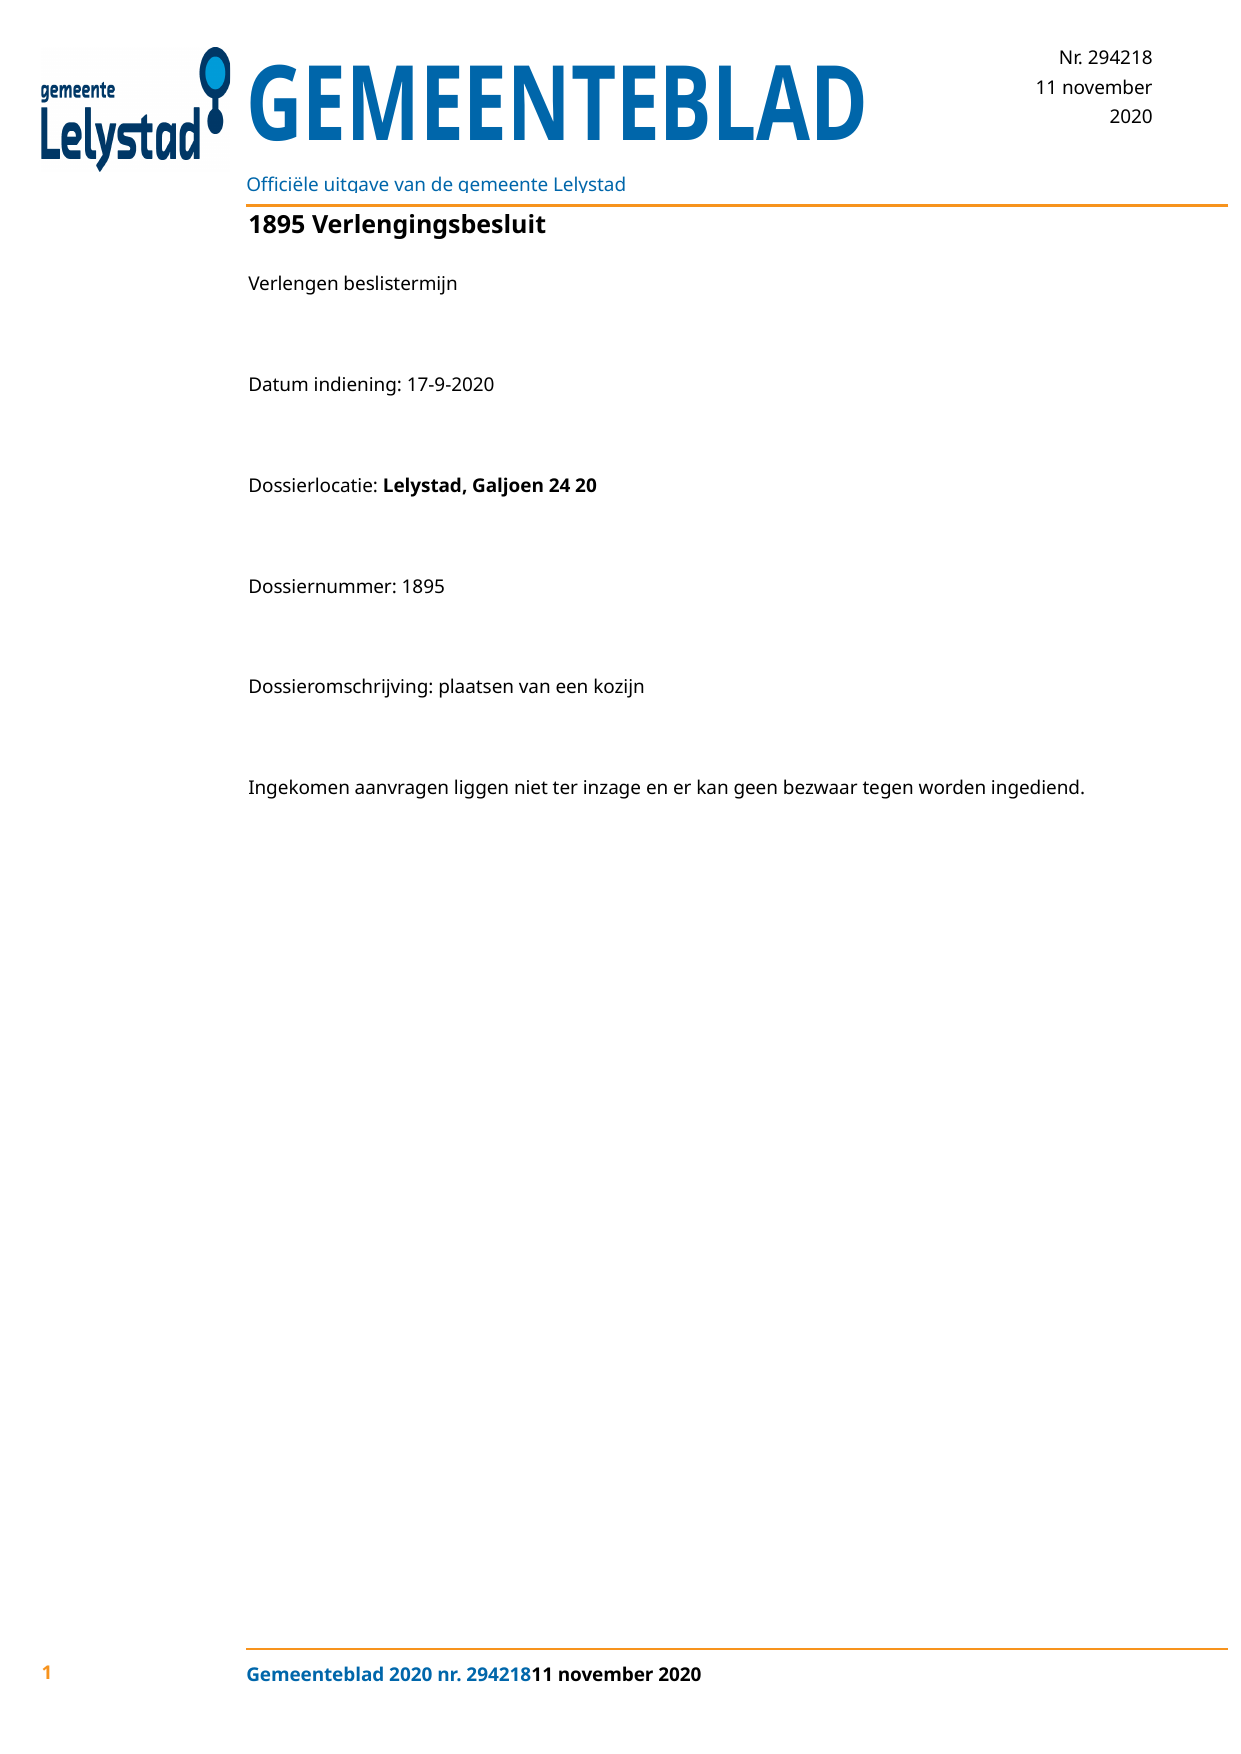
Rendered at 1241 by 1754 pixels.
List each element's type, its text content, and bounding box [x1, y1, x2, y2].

text Ingekomen aanvragen liggen niet ter inzage en er kan geen bezwaar tegen worden ingediend. [248, 774, 1152, 800]
text Verlengen beslistermijn [248, 270, 1152, 296]
text Dossiernummer: 1895 [248, 573, 1152, 598]
text Datum indiening: 17-9-2020 [248, 371, 1152, 397]
text Dossierlocatie: Lelystad, Galjoen 24 20 [248, 472, 1152, 498]
text Dossieromschrijving: plaatsen van een kozijn [248, 674, 1152, 699]
picture [41, 47, 231, 172]
text 1895 Verlengingsbesluit [248, 207, 1152, 241]
